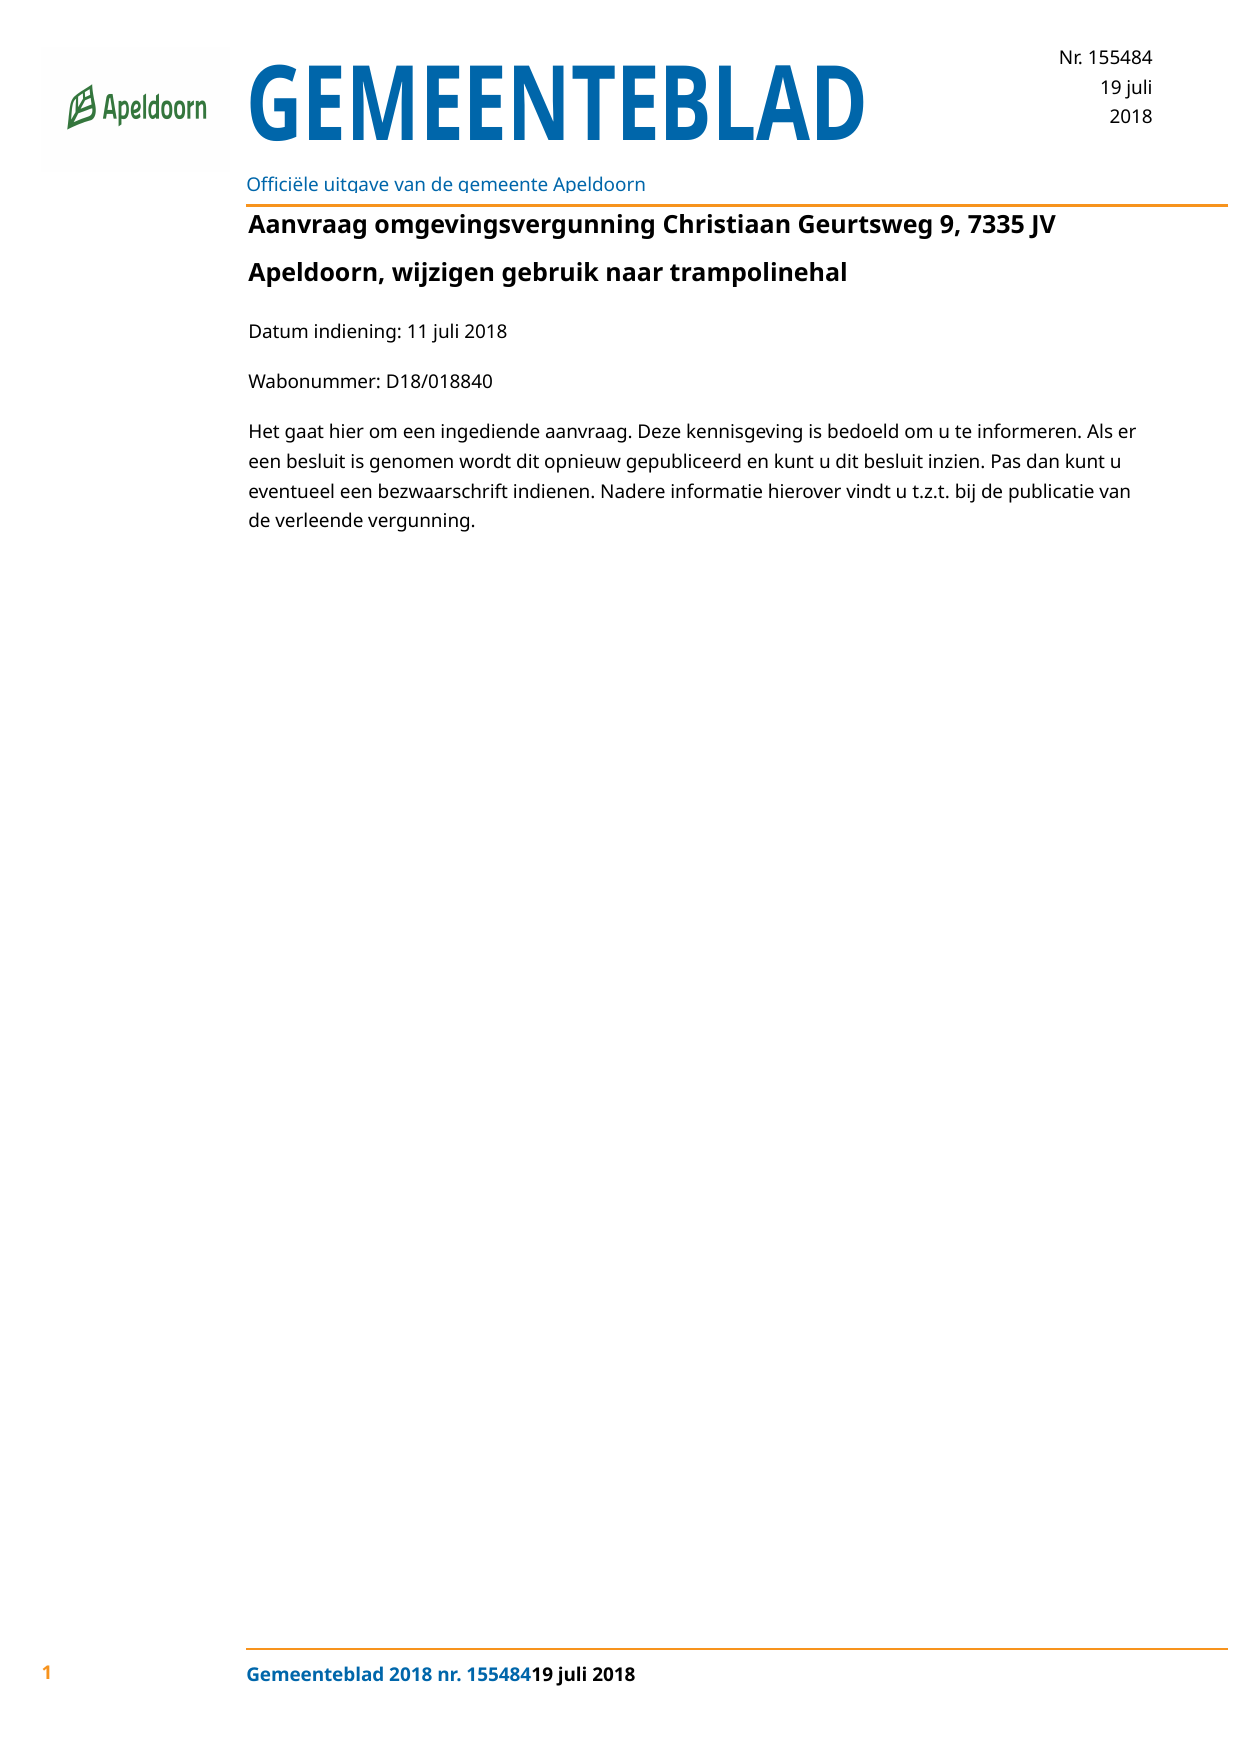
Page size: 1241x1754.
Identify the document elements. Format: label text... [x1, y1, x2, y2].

picture [41, 47, 231, 172]
text Datum indiening: 11 juli 2018 [248, 318, 1152, 344]
text Aanvraag omgevingsvergunning Christiaan Geurtsweg 9, 7335 JV Apeldoorn, wijzigen gebruik naar trampolinehal [248, 207, 1152, 288]
text Wabonummer: D18/018840 [248, 368, 1152, 394]
text Het gaat hier om een ingediende aanvraag. Deze kennisgeving is bedoeld om u te informeren. Als er een besluit is genomen wordt dit opnieuw gepubliceerd en kunt u dit besluit inzien. Pas dan kunt u eventueel een bezwaarschrift indienen. Nadere informatie hierover vindt u t.z.t. bij de publicatie van de verleende vergunning. [248, 419, 1152, 533]
